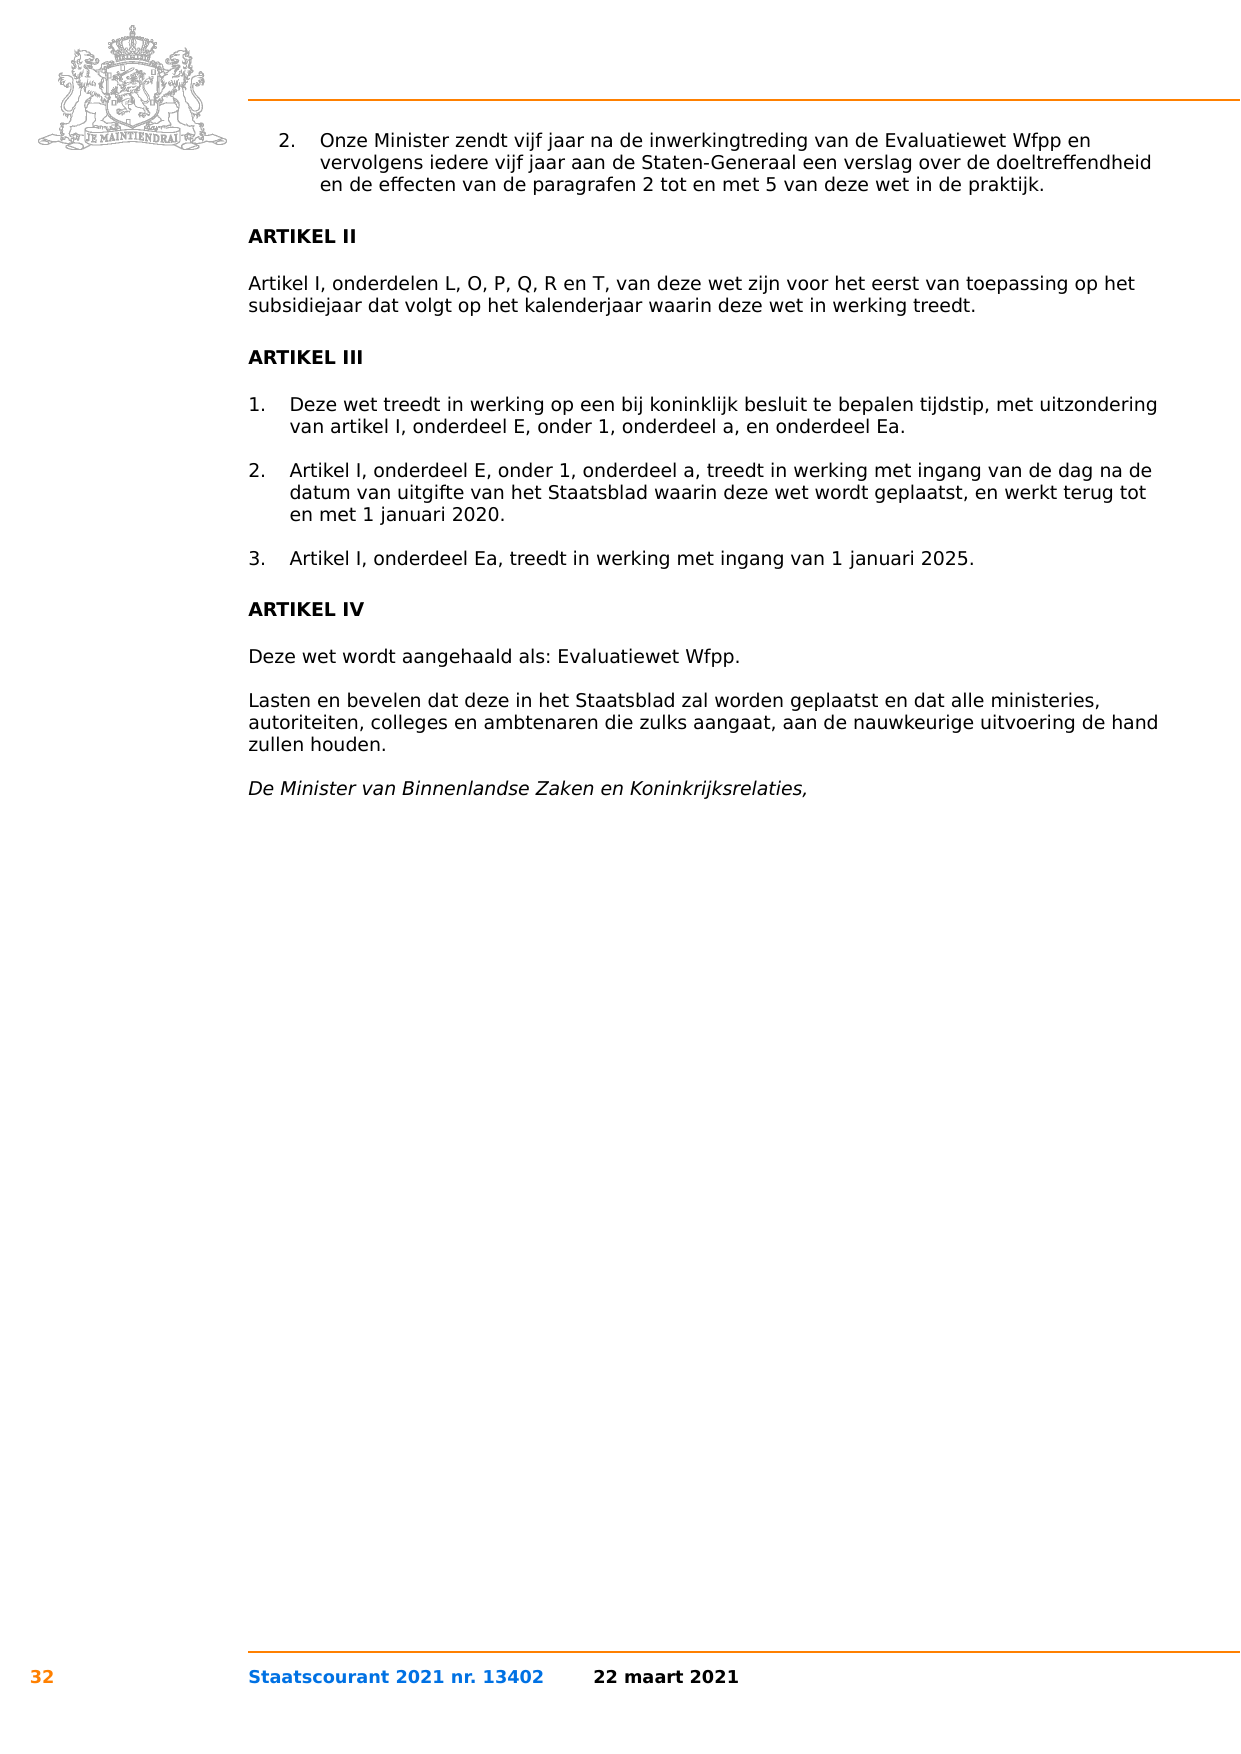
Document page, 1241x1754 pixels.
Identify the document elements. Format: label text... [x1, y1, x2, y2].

text 2. Artikel I, onderdeel E, onder 1, onderdeel a, treedt in werking met ingang van de dag na de datum van uitgifte van het Staatsblad waarin deze wet wordt geplaatst, en werkt terug tot en met 1 januari 2020. [248, 459, 1163, 526]
text 3. Artikel I, onderdeel Ea, treedt in werking met ingang van 1 januari 2025. [248, 547, 1163, 569]
subtitle ARTIKEL II [248, 226, 1163, 248]
subtitle ARTIKEL IV [248, 599, 1163, 621]
text De Minister van Binnenlandse Zaken en Koninkrijksrelaties, [248, 778, 1163, 800]
picture [38, 25, 227, 150]
text Lasten en bevelen dat deze in het Staatsblad zal worden geplaatst en dat alle ministeries, autoriteiten, colleges en ambtenaren die zulks aangaat, aan de nauwkeurige uitvoering de hand zullen houden. [248, 690, 1163, 756]
text Deze wet wordt aangehaald als: Evaluatiewet Wfpp. [248, 646, 1163, 668]
text 1. Deze wet treedt in werking op een bij koninklijk besluit te bepalen tijdstip, met uitzondering van artikel I, onderdeel E, onder 1, onderdeel a, en onderdeel Ea. [248, 394, 1163, 438]
subtitle ARTIKEL III [248, 347, 1163, 369]
text Artikel I, onderdelen L, O, P, Q, R en T, van deze wet zijn voor het eerst van toepassing op het subsidiejaar dat volgt op het kalenderjaar waarin deze wet in werking treedt. [248, 273, 1163, 317]
text 2. Onze Minister zendt vijf jaar na de inwerkingtreding van de Evaluatiewet Wfpp en vervolgens iedere vijf jaar aan de Staten-Generaal een verslag over de doeltreffendheid en de effecten van de paragrafen 2 tot en met 5 van deze wet in de praktijk. [278, 130, 1163, 196]
